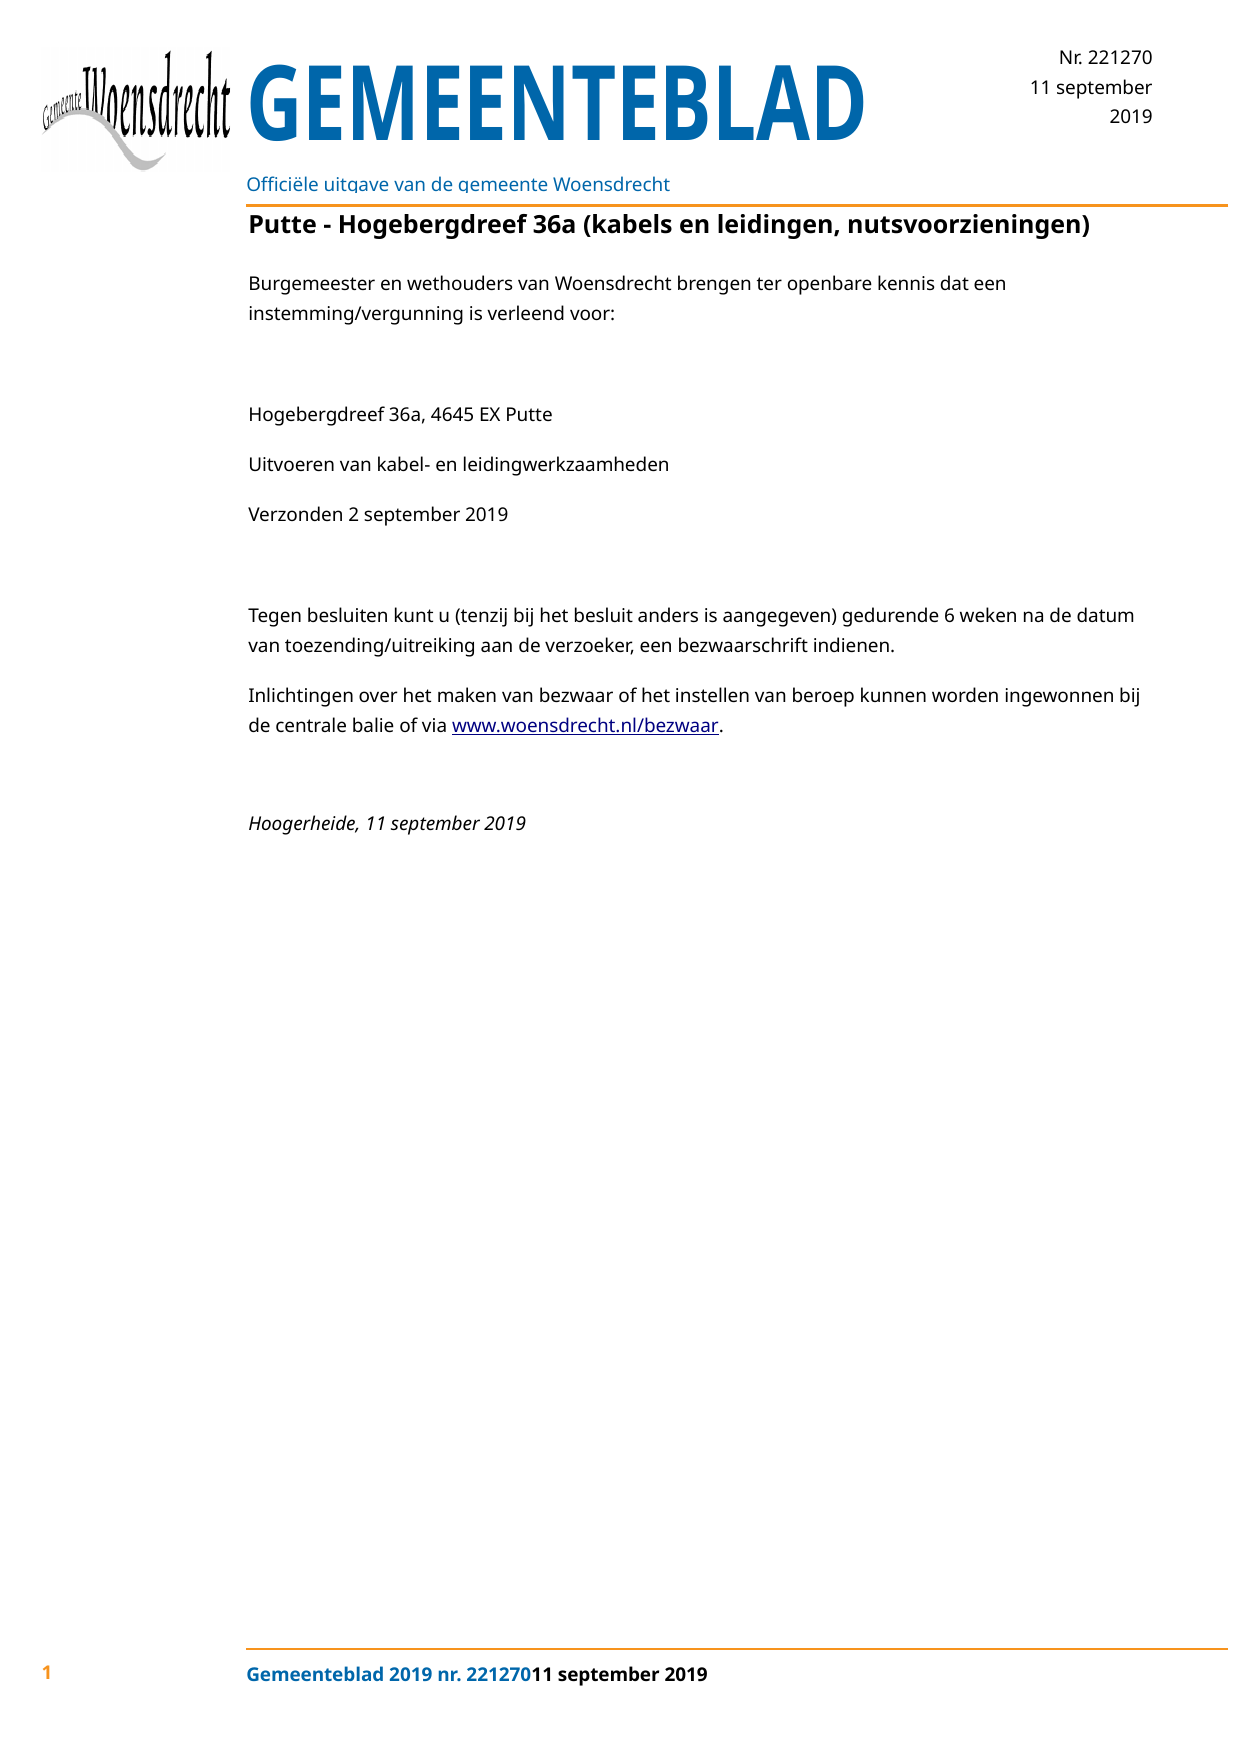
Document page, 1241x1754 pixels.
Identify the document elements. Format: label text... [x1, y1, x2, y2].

text Verzonden 2 september 2019 [248, 502, 1152, 527]
text Inlichtingen over het maken van bezwaar of het instellen van beroep kunnen worden ingewonnen bij de centrale balie of via www.woensdrecht.nl/bezwaar. [248, 682, 1152, 738]
picture [41, 47, 231, 172]
text Hogebergdreef 36a, 4645 EX Putte [248, 401, 1152, 426]
text Tegen besluiten kunt u (tenzij bij het besluit anders is aangegeven) gedurende 6 weken na de datum van toezending/uitreiking aan de verzoeker, een bezwaarschrift indienen. [248, 602, 1152, 658]
text Burgemeester en wethouders van Woensdrecht brengen ter openbare kennis dat een instemming/vergunning is verleend voor: [248, 270, 1152, 326]
text Putte - Hogebergdreef 36a (kabels en leidingen, nutsvoorzieningen) [248, 207, 1152, 241]
text Uitvoeren van kabel- en leidingwerkzaamheden [248, 451, 1152, 477]
text Hoogerheide, 11 september 2019 [248, 810, 1152, 836]
